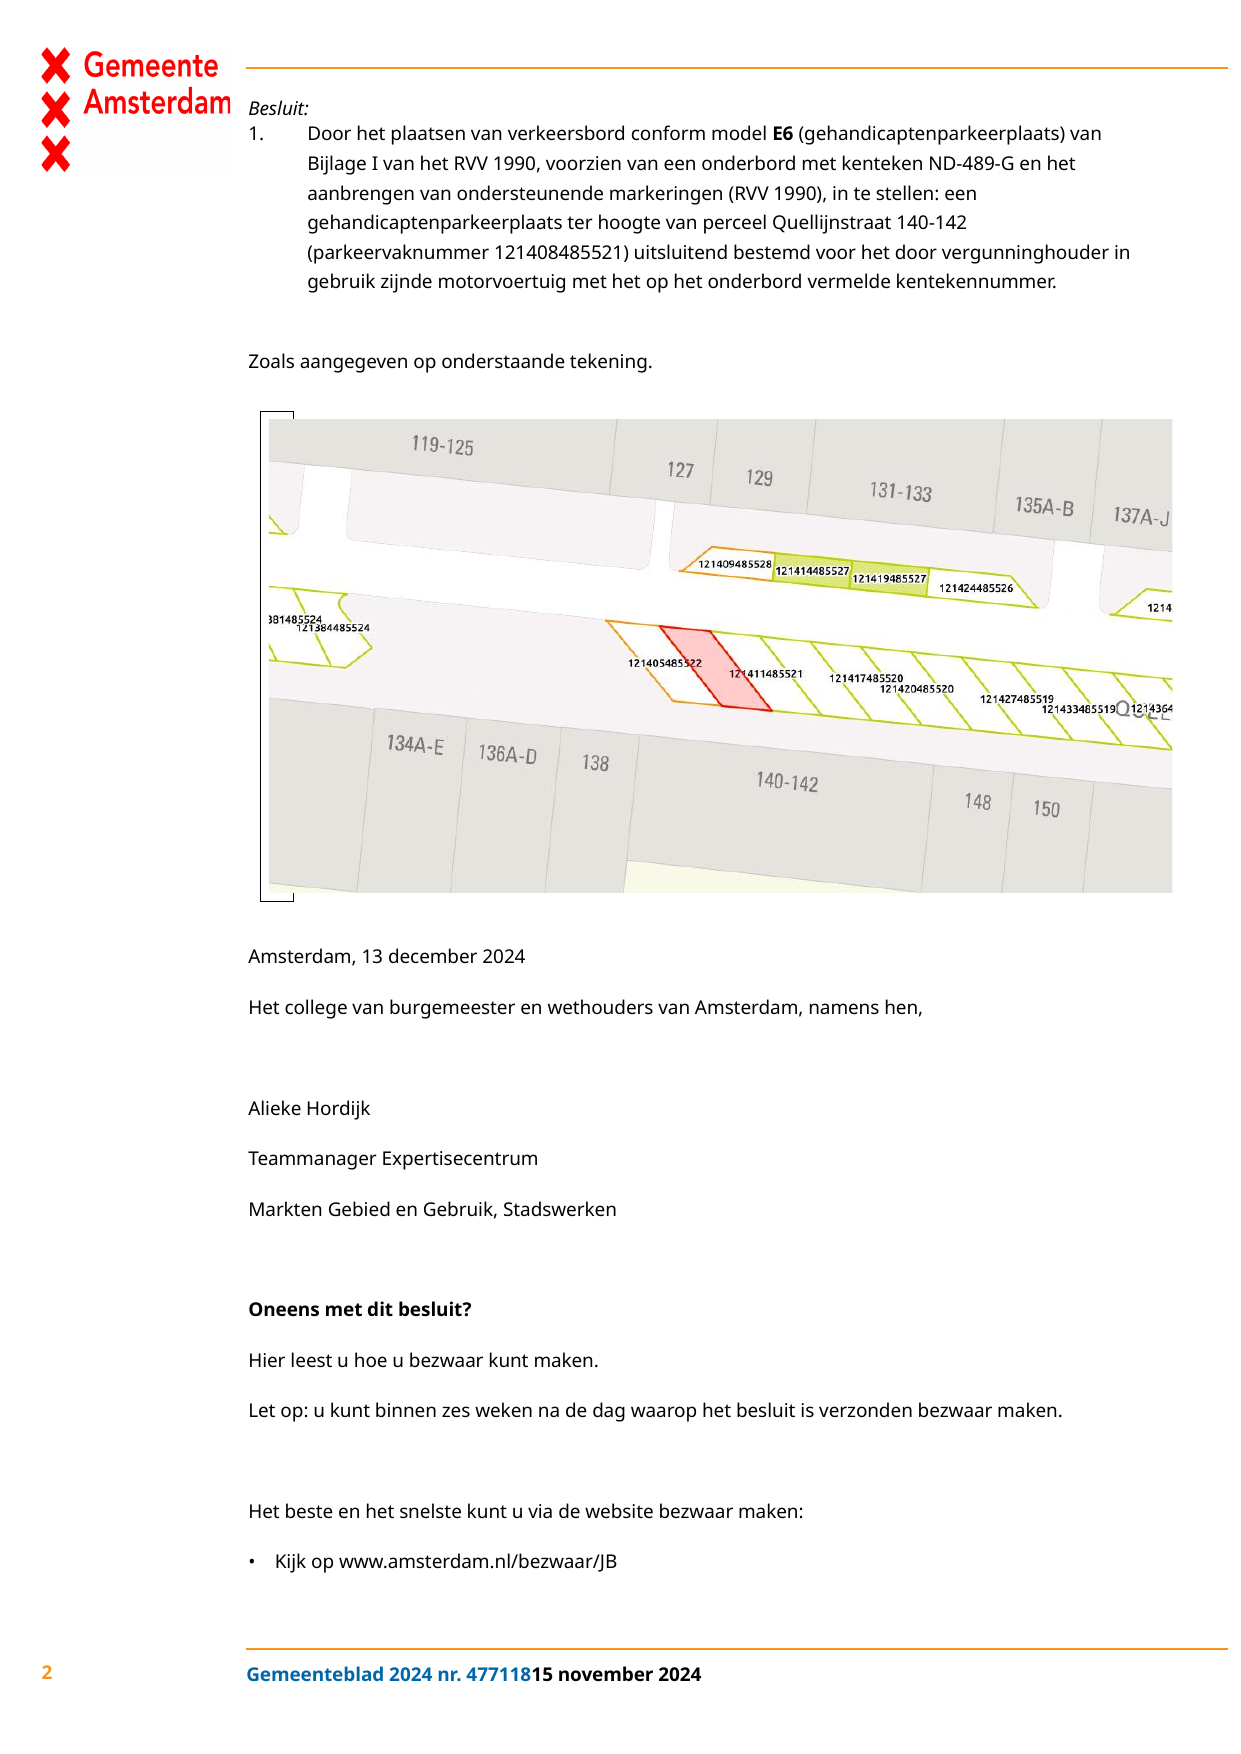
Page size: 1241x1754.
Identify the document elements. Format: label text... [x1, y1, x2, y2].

text Oneens met dit besluit? [248, 1297, 1152, 1322]
text Let op: u kunt binnen zes weken na de dag waarop het besluit is verzonden bezwaar maken. [248, 1397, 1152, 1423]
text Amsterdam, 13 december 2024 [248, 944, 1152, 969]
list Door het plaatsen van verkeersbord conform model E6 (gehandicaptenparkeerplaats) van Bijlage I van het RVV 1990, voorzien van een onderbord met kenteken ND-489-G en het aanbrengen van ondersteunende markeringen (RVV 1990), in te stellen: een gehandicaptenparkeerplaats ter hoogte van perceel Quellijnstraat 140-142 (parkeervaknummer 121408485521) uitsluitend bestemd voor het door vergunninghouder in gebruik zijnde motorvoertuig met het op het onderbord vermelde kentekennummer. [248, 121, 1152, 294]
text Het college van burgemeester en wethouders van Amsterdam, namens hen, [248, 994, 1152, 1020]
text Zoals aangegeven op onderstaande tekening. [248, 348, 1152, 374]
text Het beste en het snelste kunt u via de website bezwaar maken: [248, 1498, 1152, 1524]
picture [268, 419, 1173, 893]
text • Kijk op www.amsterdam.nl/bezwaar/JB [248, 1549, 1152, 1574]
text Alieke Hordijk [248, 1095, 1152, 1121]
text Hier leest u hoe u bezwaar kunt maken. [248, 1347, 1152, 1373]
text Teammanager Expertisecentrum [248, 1145, 1152, 1171]
picture [41, 47, 231, 172]
text Markten Gebied en Gebruik, Stadswerken [248, 1196, 1152, 1221]
text Besluit: [248, 95, 1152, 121]
